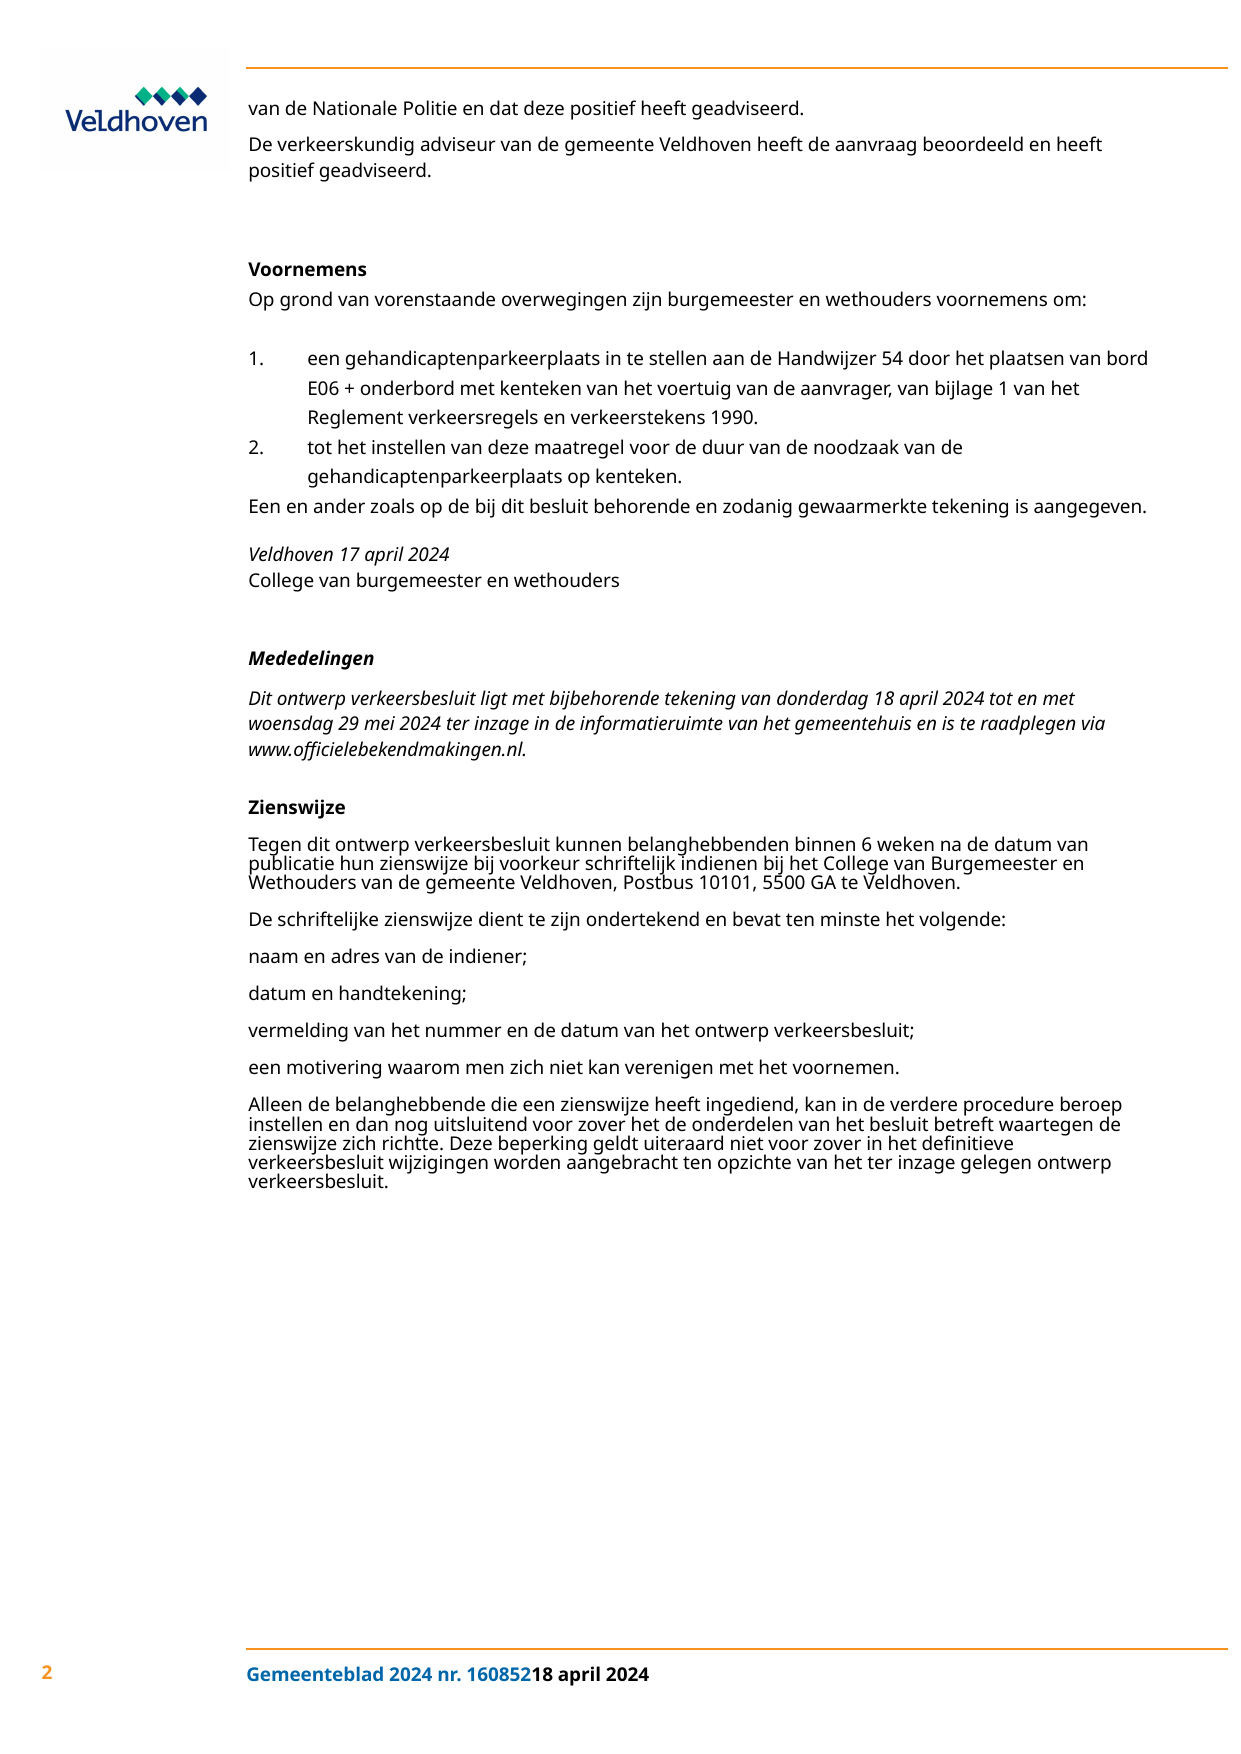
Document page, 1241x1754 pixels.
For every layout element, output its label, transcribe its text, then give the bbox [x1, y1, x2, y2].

text datum en handtekening; [248, 985, 1152, 1004]
text Op grond van vorenstaande overwegingen zijn burgemeester en wethouders voornemens om: [248, 286, 1152, 312]
text Veldhoven 17 april 2024 [248, 541, 1152, 567]
text Dit ontwerp verkeersbesluit ligt met bijbehorende tekening van donderdag 18 april 2024 tot en met woensdag 29 mei 2024 ter inzage in de informatieruimte van het gemeentehuis en is te raadplegen via www.officielebekendmakingen.nl. [248, 685, 1152, 762]
text vermelding van het nummer en de datum van het ontwerp verkeersbesluit; [248, 1022, 1152, 1042]
text Mededelingen [248, 645, 1152, 671]
text naam en adres van de indiener; [248, 948, 1152, 968]
text Zienswijze [248, 799, 1152, 818]
text De verkeerskundig adviseur van de gemeente Veldhoven heeft de aanvraag beoordeeld en heeft positief geadviseerd. [248, 131, 1152, 183]
text College van burgemeester en wethouders [248, 567, 1152, 592]
text Voornemens [248, 257, 1152, 282]
text De schriftelijke zienswijze dient te zijn ondertekend en bevat ten minste het volgende: [248, 911, 1152, 931]
text Tegen dit ontwerp verkeersbesluit kunnen belanghebbenden binnen 6 weken na de datum van publicatie hun zienswijze bij voorkeur schriftelijk indienen bij het College van Burgemeester en Wethouders van de gemeente Veldhoven, Postbus 10101, 5500 GA te Veldhoven. [248, 836, 1152, 894]
picture [41, 47, 231, 172]
text van de Nationale Politie en dat deze positief heeft geadviseerd. [248, 95, 1152, 121]
list een gehandicaptenparkeerplaats in te stellen aan de Handwijzer 54 door het plaatsen van bord E06 + onderbord met kenteken van het voertuig van de aanvrager, van bijlage 1 van het Reglement verkeersregels en verkeerstekens 1990. [248, 345, 1152, 430]
text een motivering waarom men zich niet kan verenigen met het voornemen. [248, 1059, 1152, 1078]
text Alleen de belanghebbende die een zienswijze heeft ingediend, kan in de verdere procedure beroep instellen en dan nog uitsluitend voor zover het de onderdelen van het besluit betreft waartegen de zienswijze zich richtte. Deze beperking geldt uiteraard niet voor zover in het definitieve verkeersbesluit wijzigingen worden aangebracht ten opzichte van het ter inzage gelegen ontwerp verkeersbesluit. [248, 1096, 1152, 1193]
list tot het instellen van deze maatregel voor de duur van de noodzaak van de gehandicaptenparkeerplaats op kenteken. [248, 434, 1152, 489]
text Een en ander zoals op de bij dit besluit behorende en zodanig gewaarmerkte tekening is aangegeven. [248, 493, 1152, 519]
